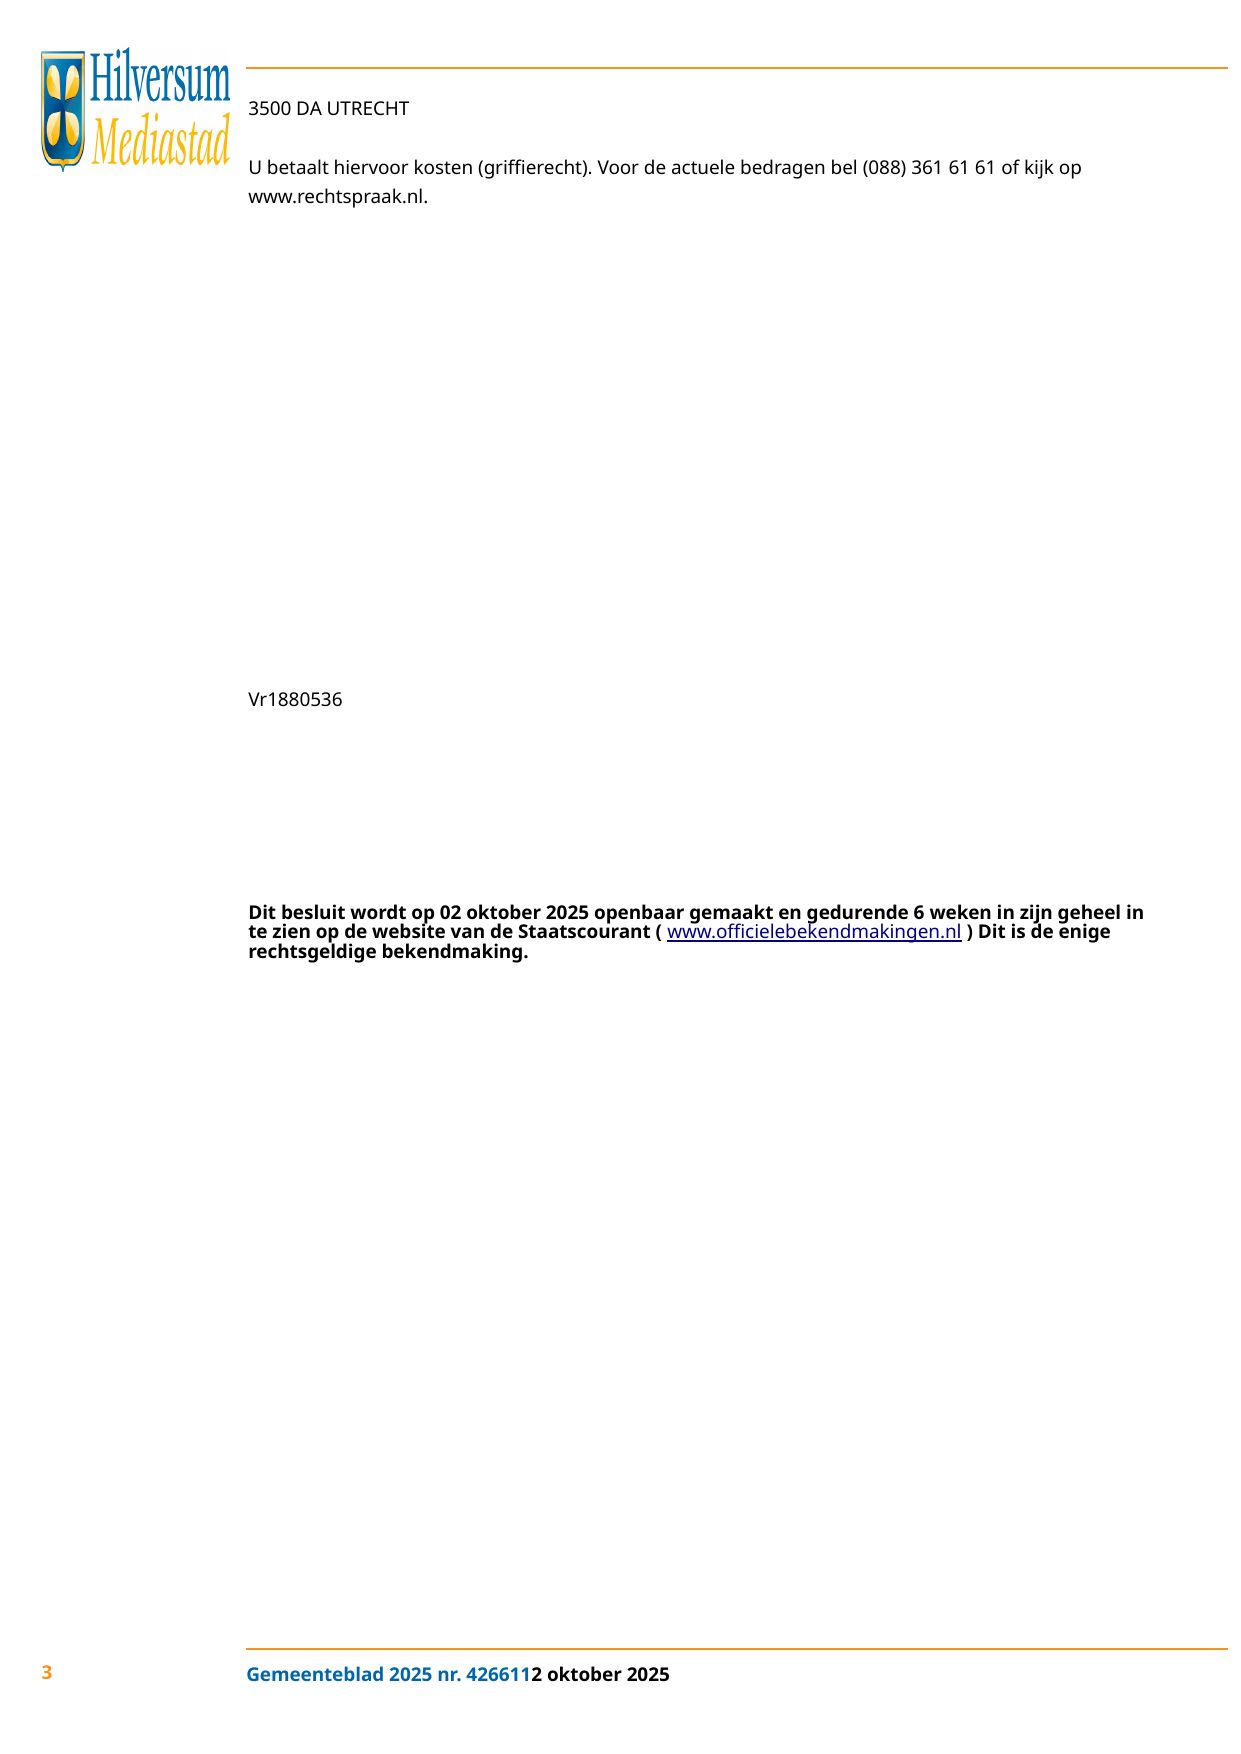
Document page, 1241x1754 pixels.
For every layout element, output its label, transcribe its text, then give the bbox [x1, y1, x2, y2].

picture [41, 47, 231, 172]
text Vr1880536 [248, 686, 1152, 712]
text U betaalt hiervoor kosten (griffierecht). Voor de actuele bedragen bel (088) 361 61 61 of kijk op www.rechtspraak.nl. [248, 154, 1152, 209]
text 3500 DA UTRECHT [248, 95, 1152, 121]
text Dit besluit wordt op 02 oktober 2025 openbaar gemaakt en gedurende 6 weken in zijn geheel in te zien op de website van de Staatscourant ( www.officielebekendmakingen.nl ) Dit is de enige rechtsgeldige bekendmaking. [248, 904, 1152, 962]
